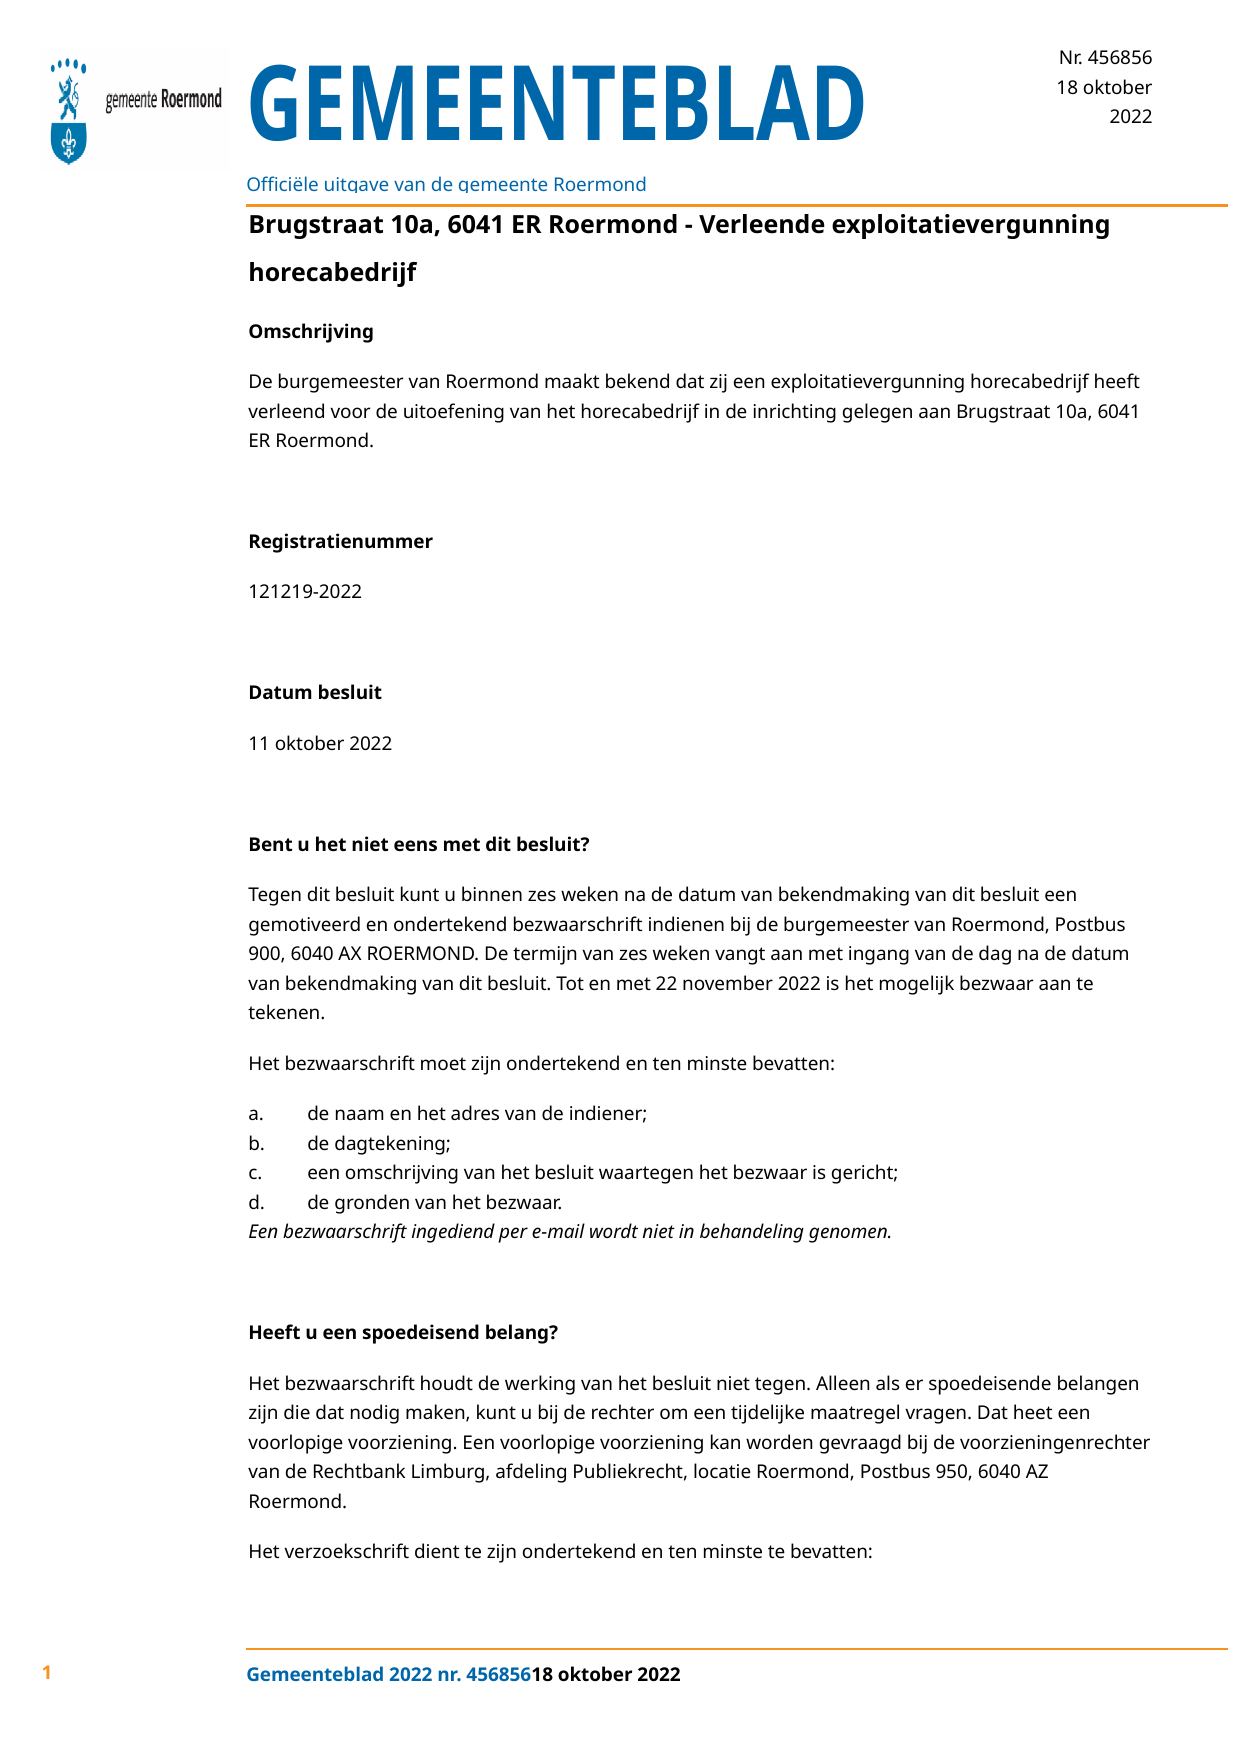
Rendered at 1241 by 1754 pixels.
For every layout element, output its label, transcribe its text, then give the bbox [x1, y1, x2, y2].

text Het bezwaarschrift moet zijn ondertekend en ten minste bevatten: [248, 1050, 1152, 1076]
text 121219-2022 [248, 579, 1152, 604]
text Datum besluit [248, 679, 1152, 705]
text Het bezwaarschrift houdt de werking van het besluit niet tegen. Alleen als er spoedeisende belangen zijn die dat nodig maken, kunt u bij de rechter om een tijdelijke maatregel vragen. Dat heet een voorlopige voorziening. Een voorlopige voorziening kan worden gevraagd bij de voorzieningenrechter van de Rechtbank Limburg, afdeling Publiekrecht, locatie Roermond, Postbus 950, 6040 AZ Roermond. [248, 1370, 1152, 1514]
picture [41, 47, 231, 172]
list de naam en het adres van de indiener; [248, 1100, 1152, 1126]
text 11 oktober 2022 [248, 730, 1152, 756]
list de dagtekening; [248, 1130, 1152, 1156]
text Een bezwaarschrift ingediend per e-mail wordt niet in behandeling genomen. [248, 1219, 1152, 1244]
text Omschrijving [248, 318, 1152, 344]
text De burgemeester van Roermond maakt bekend dat zij een exploitatievergunning horecabedrijf heeft verleend voor de uitoefening van het horecabedrijf in de inrichting gelegen aan Brugstraat 10a, 6041 ER Roermond. [248, 368, 1152, 453]
text Heeft u een spoedeisend belang? [248, 1319, 1152, 1345]
list een omschrijving van het besluit waartegen het bezwaar is gericht; [248, 1159, 1152, 1185]
text Tegen dit besluit kunt u binnen zes weken na de datum van bekendmaking van dit besluit een gemotiveerd en ondertekend bezwaarschrift indienen bij de burgemeester van Roermond, Postbus 900, 6040 AX ROERMOND. De termijn van zes weken vangt aan met ingang van de dag na de datum van bekendmaking van dit besluit. Tot en met 22 november 2022 is het mogelijk bezwaar aan te tekenen. [248, 881, 1152, 1025]
list de gronden van het bezwaar. [248, 1189, 1152, 1215]
text Brugstraat 10a, 6041 ER Roermond - Verleende exploitatievergunning horecabedrijf [248, 207, 1152, 288]
text Registratienummer [248, 528, 1152, 554]
text Het verzoekschrift dient te zijn ondertekend en ten minste te bevatten: [248, 1539, 1152, 1564]
text Bent u het niet eens met dit besluit? [248, 831, 1152, 857]
